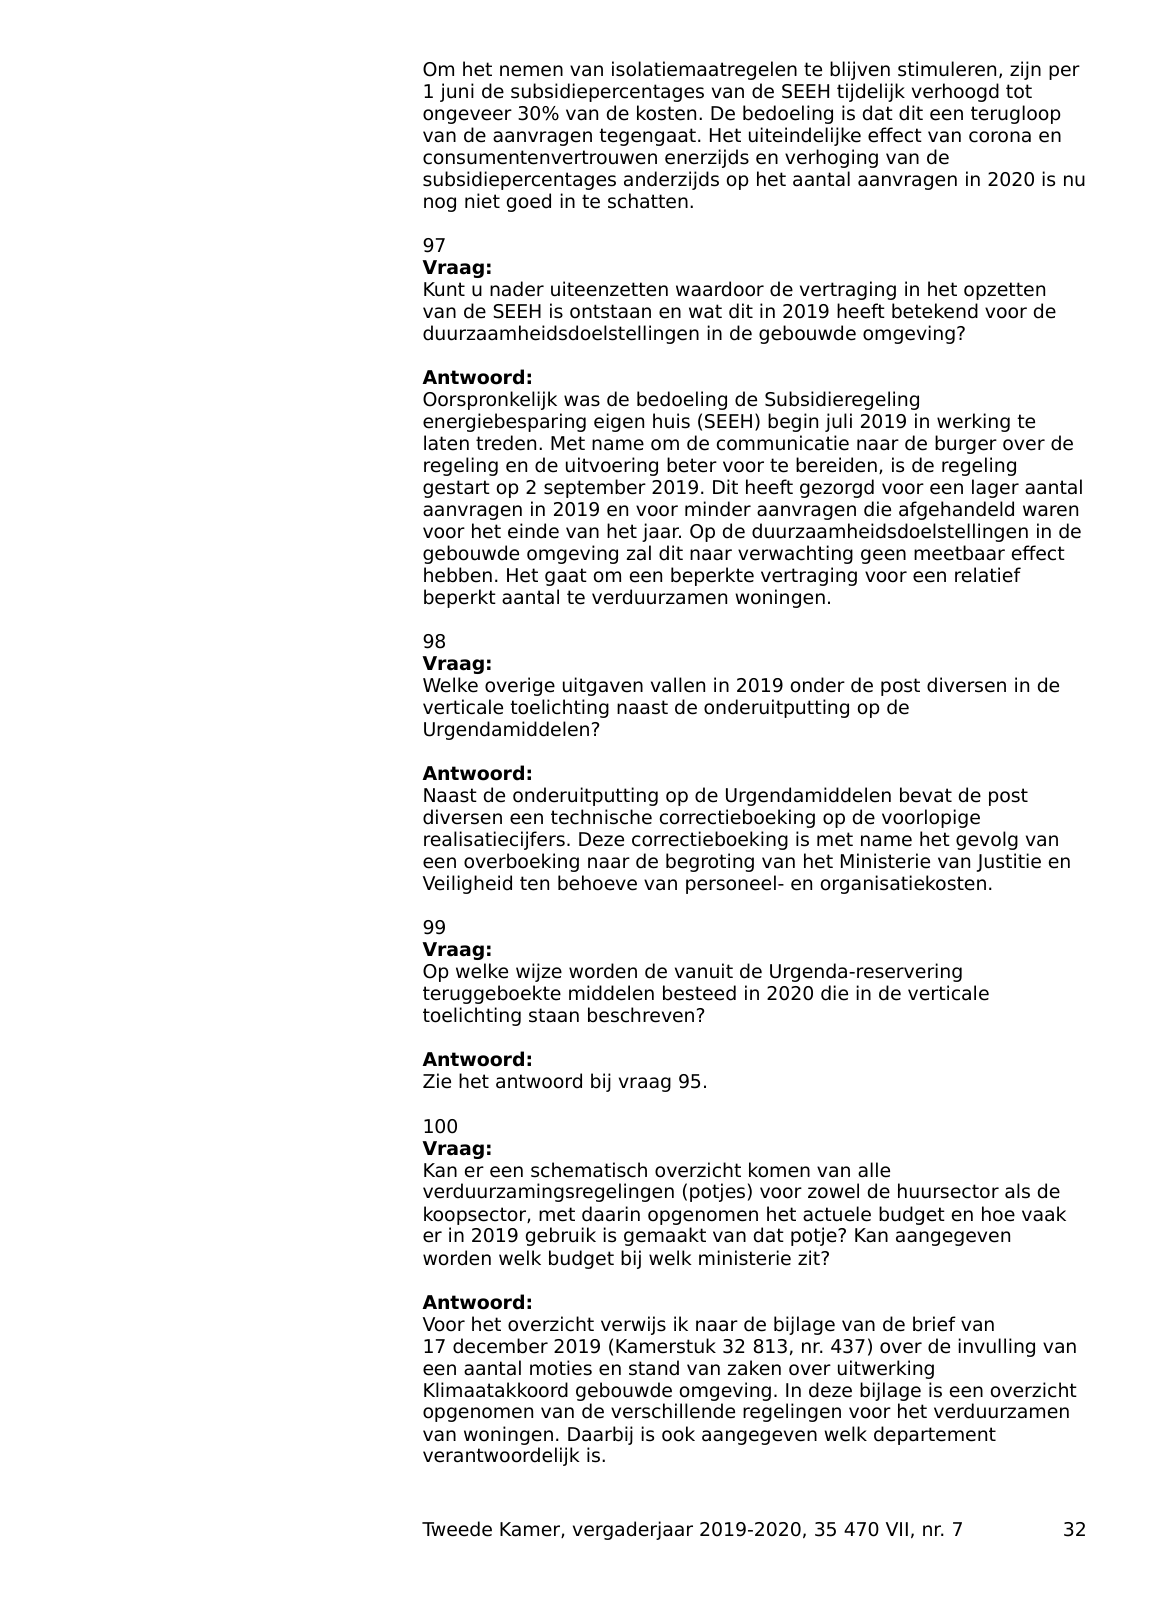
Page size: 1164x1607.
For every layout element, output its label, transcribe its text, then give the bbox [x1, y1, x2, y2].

text Om het nemen van isolatiemaatregelen te blijven stimuleren, zijn per 1 juni de subsidiepercentages van de SEEH tijdelijk verhoogd tot ongeveer 30% van de kosten. De bedoeling is dat dit een terugloop van de aanvragen tegengaat. Het uiteindelijke effect van corona en consumentenvertrouwen enerzijds en verhoging van de subsidiepercentages anderzijds op het aantal aanvragen in 2020 is nu nog niet goed in te schatten. [422, 59, 1087, 213]
text Kunt u nader uiteenzetten waardoor de vertraging in het opzetten van de SEEH is ontstaan en wat dit in 2019 heeft betekend voor de duurzaamheidsdoelstellingen in de gebouwde omgeving? [422, 279, 1087, 345]
text Op welke wijze worden de vanuit de Urgenda-reservering teruggeboekte middelen besteed in 2020 die in de verticale toelichting staan beschreven? [422, 961, 1087, 1027]
text Antwoord: [422, 367, 1087, 389]
text 100 [422, 1116, 1087, 1137]
text 98 [422, 631, 1087, 653]
text Voor het overzicht verwijs ik naar de bijlage van de brief van 17 december 2019 (Kamerstuk 32 813, nr. 437) over de invulling van een aantal moties en stand van zaken over uitwerking Klimaatakkoord gebouwde omgeving. In deze bijlage is een overzicht opgenomen van de verschillende regelingen voor het verduurzamen van woningen. Daarbij is ook aangegeven welk departement verantwoordelijk is. [422, 1313, 1087, 1467]
text Vraag: [422, 939, 1087, 961]
text 97 [422, 235, 1087, 257]
text Oorspronkelijk was de bedoeling de Subsidieregeling energiebesparing eigen huis (SEEH) begin juli 2019 in werking te laten treden. Met name om de communicatie naar de burger over de regeling en de uitvoering beter voor te bereiden, is de regeling gestart op 2 september 2019. Dit heeft gezorgd voor een lager aantal aanvragen in 2019 en voor minder aanvragen die afgehandeld waren voor het einde van het jaar. Op de duurzaamheidsdoelstellingen in de gebouwde omgeving zal dit naar verwachting geen meetbaar effect hebben. Het gaat om een beperkte vertraging voor een relatief beperkt aantal te verduurzamen woningen. [422, 389, 1087, 609]
text Naast de onderuitputting op de Urgendamiddelen bevat de post diversen een technische correctieboeking op de voorlopige realisatiecijfers. Deze correctieboeking is met name het gevolg van een overboeking naar de begroting van het Ministerie van Justitie en Veiligheid ten behoeve van personeel- en organisatiekosten. [422, 785, 1087, 895]
text 99 [422, 917, 1087, 939]
text Kan er een schematisch overzicht komen van alle verduurzamingsregelingen (potjes) voor zowel de huursector als de koopsector, met daarin opgenomen het actuele budget en hoe vaak er in 2019 gebruik is gemaakt van dat potje? Kan aangegeven worden welk budget bij welk ministerie zit? [422, 1159, 1087, 1269]
text Antwoord: [422, 1049, 1087, 1071]
text Zie het antwoord bij vraag 95. [422, 1071, 1087, 1093]
text Antwoord: [422, 763, 1087, 785]
text Antwoord: [422, 1292, 1087, 1313]
text Vraag: [422, 257, 1087, 279]
text Welke overige uitgaven vallen in 2019 onder de post diversen in de verticale toelichting naast de onderuitputting op de Urgendamiddelen? [422, 675, 1087, 741]
text Vraag: [422, 1137, 1087, 1159]
text Vraag: [422, 653, 1087, 675]
